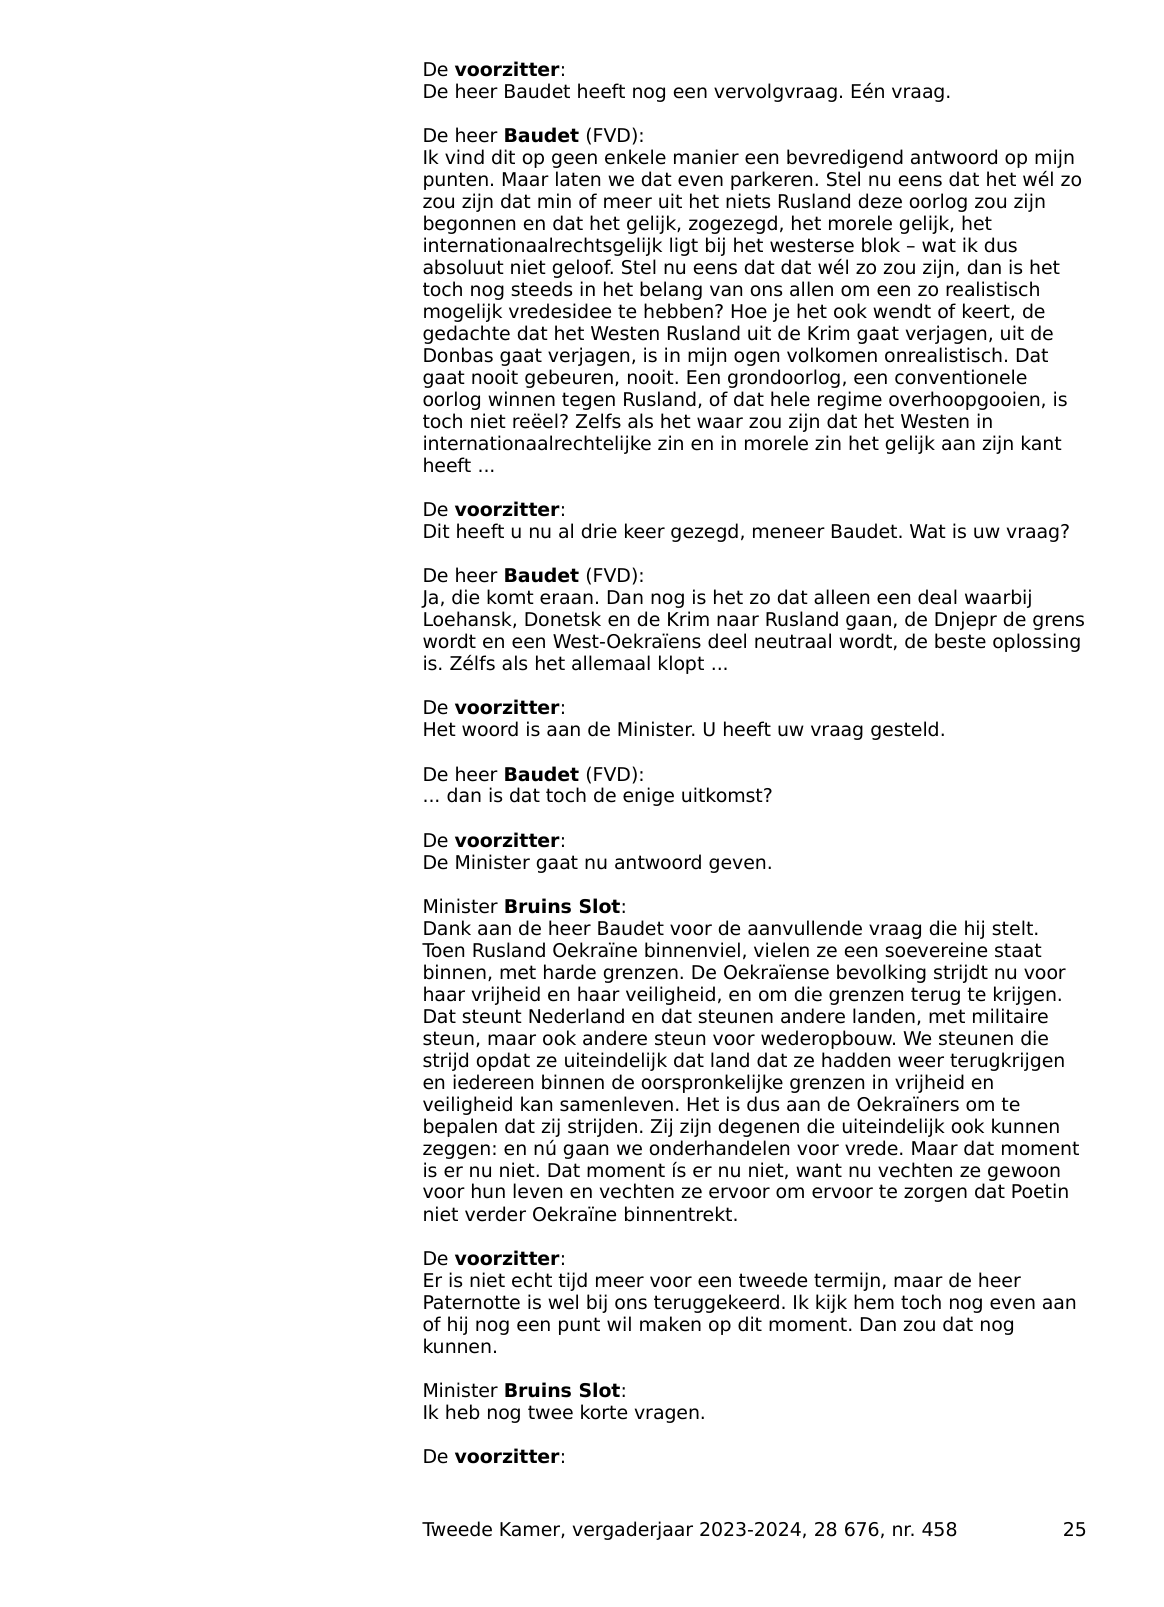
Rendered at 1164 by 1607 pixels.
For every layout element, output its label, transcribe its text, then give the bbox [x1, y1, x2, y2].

text De voorzitter: [422, 59, 1087, 81]
text Er is niet echt tijd meer voor een tweede termijn, maar de heer Paternotte is wel bij ons teruggekeerd. Ik kijk hem toch nog even aan of hij nog een punt wil maken op dit moment. Dan zou dat nog kunnen. [422, 1269, 1087, 1357]
text De voorzitter: [422, 697, 1087, 719]
text De voorzitter: [422, 499, 1087, 521]
text De heer Baudet heeft nog een vervolgvraag. Eén vraag. [422, 81, 1087, 103]
text Dit heeft u nu al drie keer gezegd, meneer Baudet. Wat is uw vraag? [422, 521, 1087, 543]
text Minister Bruins Slot: [422, 1380, 1087, 1402]
text ... dan is dat toch de enige uitkomst? [422, 785, 1087, 807]
text Minister Bruins Slot: [422, 896, 1087, 918]
text De Minister gaat nu antwoord geven. [422, 852, 1087, 873]
text De voorzitter: [422, 829, 1087, 852]
text De voorzitter: [422, 1248, 1087, 1269]
text Dank aan de heer Baudet voor de aanvullende vraag die hij stelt. Toen Rusland Oekraïne binnenviel, vielen ze een soevereine staat binnen, met harde grenzen. De Oekraïense bevolking strijdt nu voor haar vrijheid en haar veiligheid, en om die grenzen terug te krijgen. Dat steunt Nederland en dat steunen andere landen, met militaire steun, maar ook andere steun voor wederopbouw. We steunen die strijd opdat ze uiteindelijk dat land dat ze hadden weer terugkrijgen en iedereen binnen de oorspronkelijke grenzen in vrijheid en veiligheid kan samenleven. Het is dus aan de Oekraïners om te bepalen dat zij strijden. Zij zijn degenen die uiteindelijk ook kunnen zeggen: en nú gaan we onderhandelen voor vrede. Maar dat moment is er nu niet. Dat moment ís er nu niet, want nu vechten ze gewoon voor hun leven en vechten ze ervoor om ervoor te zorgen dat Poetin niet verder Oekraïne binnentrekt. [422, 918, 1087, 1225]
text De voorzitter: [422, 1446, 1087, 1468]
text De heer Baudet (FVD): [422, 763, 1087, 785]
text Ja, die komt eraan. Dan nog is het zo dat alleen een deal waarbij Loehansk, Donetsk en de Krim naar Rusland gaan, de Dnjepr de grens wordt en een West-Oekraïens deel neutraal wordt, de beste oplossing is. Zélfs als het allemaal klopt ... [422, 587, 1087, 675]
text De heer Baudet (FVD): [422, 565, 1087, 587]
text Ik heb nog twee korte vragen. [422, 1402, 1087, 1424]
text Het woord is aan de Minister. U heeft uw vraag gesteld. [422, 719, 1087, 741]
text Ik vind dit op geen enkele manier een bevredigend antwoord op mijn punten. Maar laten we dat even parkeren. Stel nu eens dat het wél zo zou zijn dat min of meer uit het niets Rusland deze oorlog zou zijn begonnen en dat het gelijk, zogezegd, het morele gelijk, het internationaalrechtsgelijk ligt bij het westerse blok – wat ik dus absoluut niet geloof. Stel nu eens dat dat wél zo zou zijn, dan is het toch nog steeds in het belang van ons allen om een zo realistisch mogelijk vredesidee te hebben? Hoe je het ook wendt of keert, de gedachte dat het Westen Rusland uit de Krim gaat verjagen, uit de Donbas gaat verjagen, is in mijn ogen volkomen onrealistisch. Dat gaat nooit gebeuren, nooit. Een grondoorlog, een conventionele oorlog winnen tegen Rusland, of dat hele regime overhoopgooien, is toch niet reëel? Zelfs als het waar zou zijn dat het Westen in internationaalrechtelijke zin en in morele zin het gelijk aan zijn kant heeft ... [422, 147, 1087, 477]
text De heer Baudet (FVD): [422, 125, 1087, 147]
